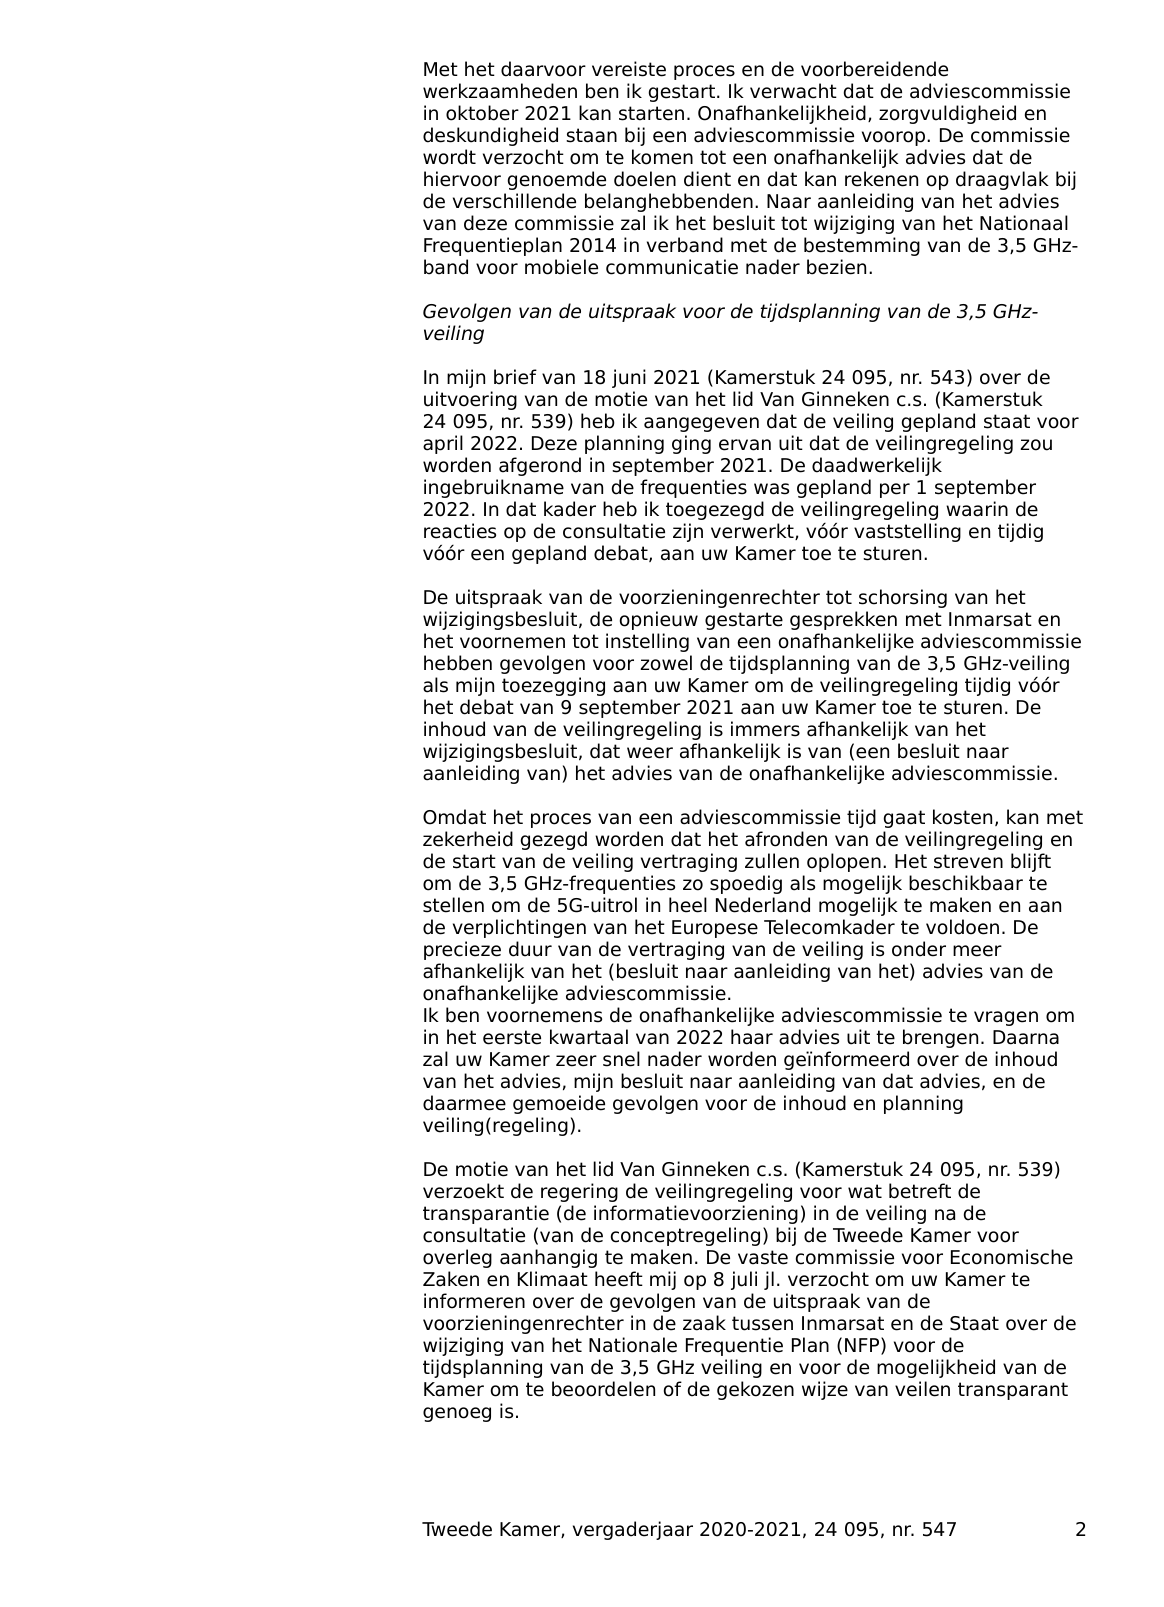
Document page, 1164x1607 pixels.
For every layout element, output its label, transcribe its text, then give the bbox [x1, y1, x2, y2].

text Omdat het proces van een adviescommissie tijd gaat kosten, kan met zekerheid gezegd worden dat het afronden van de veilingregeling en de start van de veiling vertraging zullen oplopen. Het streven blijft om de 3,5 GHz-frequenties zo spoedig als mogelijk beschikbaar te stellen om de 5G-uitrol in heel Nederland mogelijk te maken en aan de verplichtingen van het Europese Telecomkader te voldoen. De precieze duur van de vertraging van de veiling is onder meer afhankelijk van het (besluit naar aanleiding van het) advies van de onafhankelijke adviescommissie. [422, 807, 1087, 1005]
subtitle Gevolgen van de uitspraak voor de tijdsplanning van de 3,5 GHz-veiling [422, 301, 1087, 345]
text Met het daarvoor vereiste proces en de voorbereidende werkzaamheden ben ik gestart. Ik verwacht dat de adviescommissie in oktober 2021 kan starten. Onafhankelijkheid, zorgvuldigheid en deskundigheid staan bij een adviescommissie voorop. De commissie wordt verzocht om te komen tot een onafhankelijk advies dat de hiervoor genoemde doelen dient en dat kan rekenen op draagvlak bij de verschillende belanghebbenden. Naar aanleiding van het advies van deze commissie zal ik het besluit tot wijziging van het Nationaal Frequentieplan 2014 in verband met de bestemming van de 3,5 GHz-band voor mobiele communicatie nader bezien. [422, 59, 1087, 279]
text De motie van het lid Van Ginneken c.s. (Kamerstuk 24 095, nr. 539) verzoekt de regering de veilingregeling voor wat betreft de transparantie (de informatievoorziening) in de veiling na de consultatie (van de conceptregeling) bij de Tweede Kamer voor overleg aanhangig te maken. De vaste commissie voor Economische Zaken en Klimaat heeft mij op 8 juli jl. verzocht om uw Kamer te informeren over de gevolgen van de uitspraak van de voorzieningenrechter in de zaak tussen Inmarsat en de Staat over de wijziging van het Nationale Frequentie Plan (NFP) voor de tijdsplanning van de 3,5 GHz veiling en voor de mogelijkheid van de Kamer om te beoordelen of de gekozen wijze van veilen transparant genoeg is. [422, 1159, 1087, 1423]
text De uitspraak van de voorzieningenrechter tot schorsing van het wijzigingsbesluit, de opnieuw gestarte gesprekken met Inmarsat en het voornemen tot instelling van een onafhankelijke adviescommissie hebben gevolgen voor zowel de tijdsplanning van de 3,5 GHz-veiling als mijn toezegging aan uw Kamer om de veilingregeling tijdig vóór het debat van 9 september 2021 aan uw Kamer toe te sturen. De inhoud van de veilingregeling is immers afhankelijk van het wijzigingsbesluit, dat weer afhankelijk is van (een besluit naar aanleiding van) het advies van de onafhankelijke adviescommissie. [422, 587, 1087, 785]
text In mijn brief van 18 juni 2021 (Kamerstuk 24 095, nr. 543) over de uitvoering van de motie van het lid Van Ginneken c.s. (Kamerstuk 24 095, nr. 539) heb ik aangegeven dat de veiling gepland staat voor april 2022. Deze planning ging ervan uit dat de veilingregeling zou worden afgerond in september 2021. De daadwerkelijk ingebruikname van de frequenties was gepland per 1 september 2022. In dat kader heb ik toegezegd de veilingregeling waarin de reacties op de consultatie zijn verwerkt, vóór vaststelling en tijdig vóór een gepland debat, aan uw Kamer toe te sturen. [422, 367, 1087, 565]
text Ik ben voornemens de onafhankelijke adviescommissie te vragen om in het eerste kwartaal van 2022 haar advies uit te brengen. Daarna zal uw Kamer zeer snel nader worden geïnformeerd over de inhoud van het advies, mijn besluit naar aanleiding van dat advies, en de daarmee gemoeide gevolgen voor de inhoud en planning veiling(regeling). [422, 1005, 1087, 1137]
